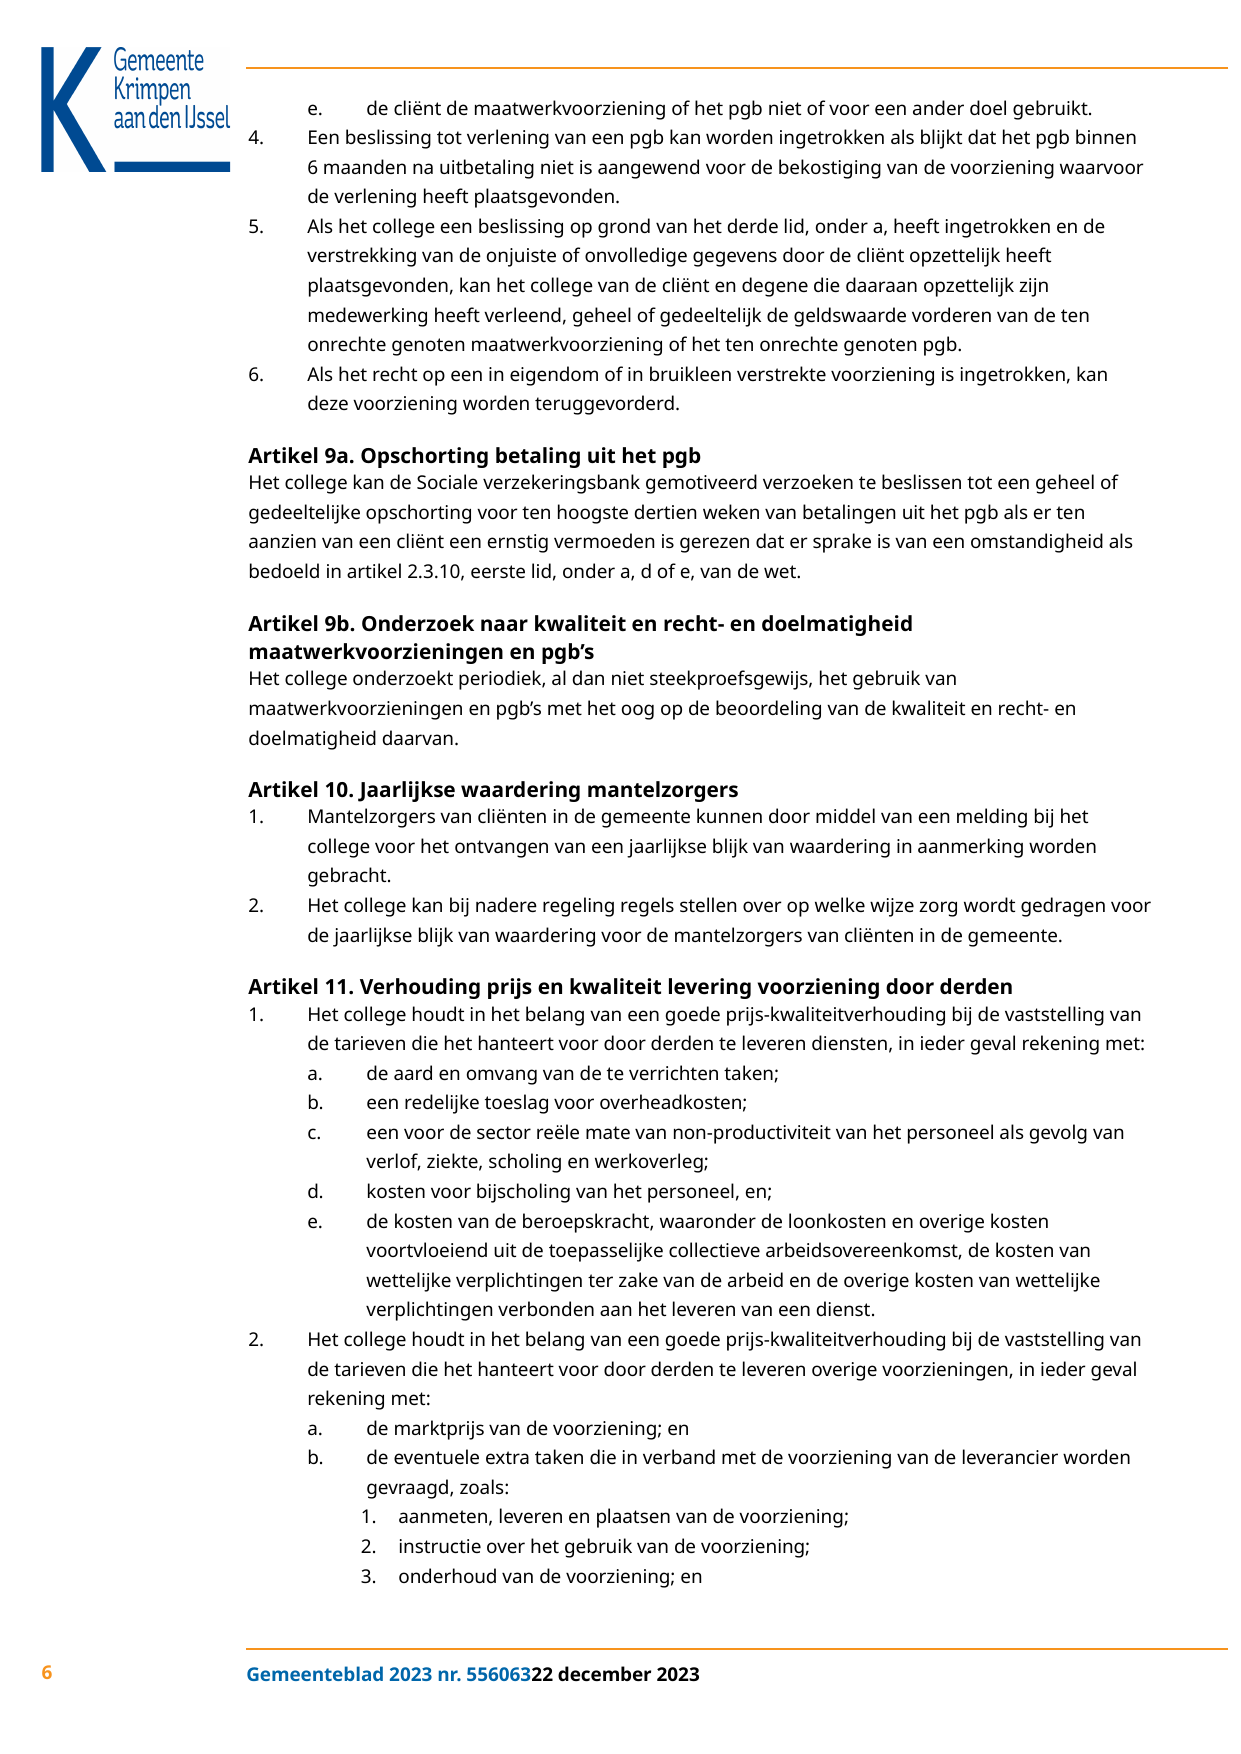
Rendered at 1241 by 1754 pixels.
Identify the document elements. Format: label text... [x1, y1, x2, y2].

list de aard en omvang van de te verrichten taken; [307, 1060, 1152, 1086]
text Artikel 9a. Opschorting betaling uit het pgb [248, 441, 1152, 469]
list Als het recht op een in eigendom of in bruikleen verstrekte voorziening is ingetrokken, kan deze voorziening worden teruggevorderd. [248, 361, 1152, 416]
text Artikel 9b. Onderzoek naar kwaliteit en recht- en doelmatigheid maatwerkvoorzieningen en pgb’s [248, 609, 1152, 666]
text Artikel 11. Verhouding prijs en kwaliteit levering voorziening door derden [248, 972, 1152, 1001]
list Het college houdt in het belang van een goede prijs-kwaliteitverhouding bij de vaststelling van de tarieven die het hanteert voor door derden te leveren diensten, in ieder geval rekening met: [248, 1001, 1152, 1056]
text Artikel 10. Jaarlijkse waardering mantelzorgers [248, 775, 1152, 803]
list instructie over het gebruik van de voorziening; [361, 1533, 1152, 1559]
picture [41, 47, 231, 172]
list Een beslissing tot verlening van een pgb kan worden ingetrokken als blijkt dat het pgb binnen 6 maanden na uitbetaling niet is aangewend voor de bekostiging van de voorziening waarvoor de verlening heeft plaatsgevonden. [248, 124, 1152, 209]
text Het college kan de Sociale verzekeringsbank gemotiveerd verzoeken te beslissen tot een geheel of gedeeltelijke opschorting voor ten hoogste dertien weken van betalingen uit het pgb als er ten aanzien van een cliënt een ernstig vermoeden is gerezen dat er sprake is van een omstandigheid als bedoeld in artikel 2.3.10, eerste lid, onder a, d of e, van de wet. [248, 469, 1152, 584]
list Het college houdt in het belang van een goede prijs-kwaliteitverhouding bij de vaststelling van de tarieven die het hanteert voor door derden te leveren overige voorzieningen, in ieder geval rekening met: [248, 1326, 1152, 1411]
list een voor de sector reële mate van non-productiviteit van het personeel als gevolg van verlof, ziekte, scholing en werkoverleg; [307, 1119, 1152, 1174]
list de cliënt de maatwerkvoorziening of het pgb niet of voor een ander doel gebruikt. [307, 95, 1152, 121]
list de kosten van de beroepskracht, waaronder de loonkosten en overige kosten voortvloeiend uit de toepasselijke collectieve arbeidsovereenkomst, de kosten van wettelijke verplichtingen ter zake van de arbeid en de overige kosten van wettelijke verplichtingen verbonden aan het leveren van een dienst. [307, 1208, 1152, 1322]
list Mantelzorgers van cliënten in de gemeente kunnen door middel van een melding bij het college voor het ontvangen van een jaarlijkse blijk van waardering in aanmerking worden gebracht. [248, 803, 1152, 888]
list de eventuele extra taken die in verband met de voorziening van de leverancier worden gevraagd, zoals: [307, 1444, 1152, 1500]
list kosten voor bijscholing van het personeel, en; [307, 1178, 1152, 1204]
list Het college kan bij nadere regeling regels stellen over op welke wijze zorg wordt gedragen voor de jaarlijkse blijk van waardering voor de mantelzorgers van cliënten in de gemeente. [248, 892, 1152, 948]
list een redelijke toeslag voor overheadkosten; [307, 1089, 1152, 1115]
list Als het college een beslissing op grond van het derde lid, onder a, heeft ingetrokken en de verstrekking van de onjuiste of onvolledige gegevens door de cliënt opzettelijk heeft plaatsgevonden, kan het college van de cliënt en degene die daaraan opzettelijk zijn medewerking heeft verleend, geheel of gedeeltelijk de geldswaarde vorderen van de ten onrechte genoten maatwerkvoorziening of het ten onrechte genoten pgb. [248, 213, 1152, 357]
list de marktprijs van de voorziening; en [307, 1415, 1152, 1441]
list onderhoud van de voorziening; en [361, 1563, 1152, 1588]
text Het college onderzoekt periodiek, al dan niet steekproefsgewijs, het gebruik van maatwerkvoorzieningen en pgb’s met het oog op de beoordeling van de kwaliteit en recht- en doelmatigheid daarvan. [248, 666, 1152, 750]
list aanmeten, leveren en plaatsen van de voorziening; [361, 1504, 1152, 1529]
